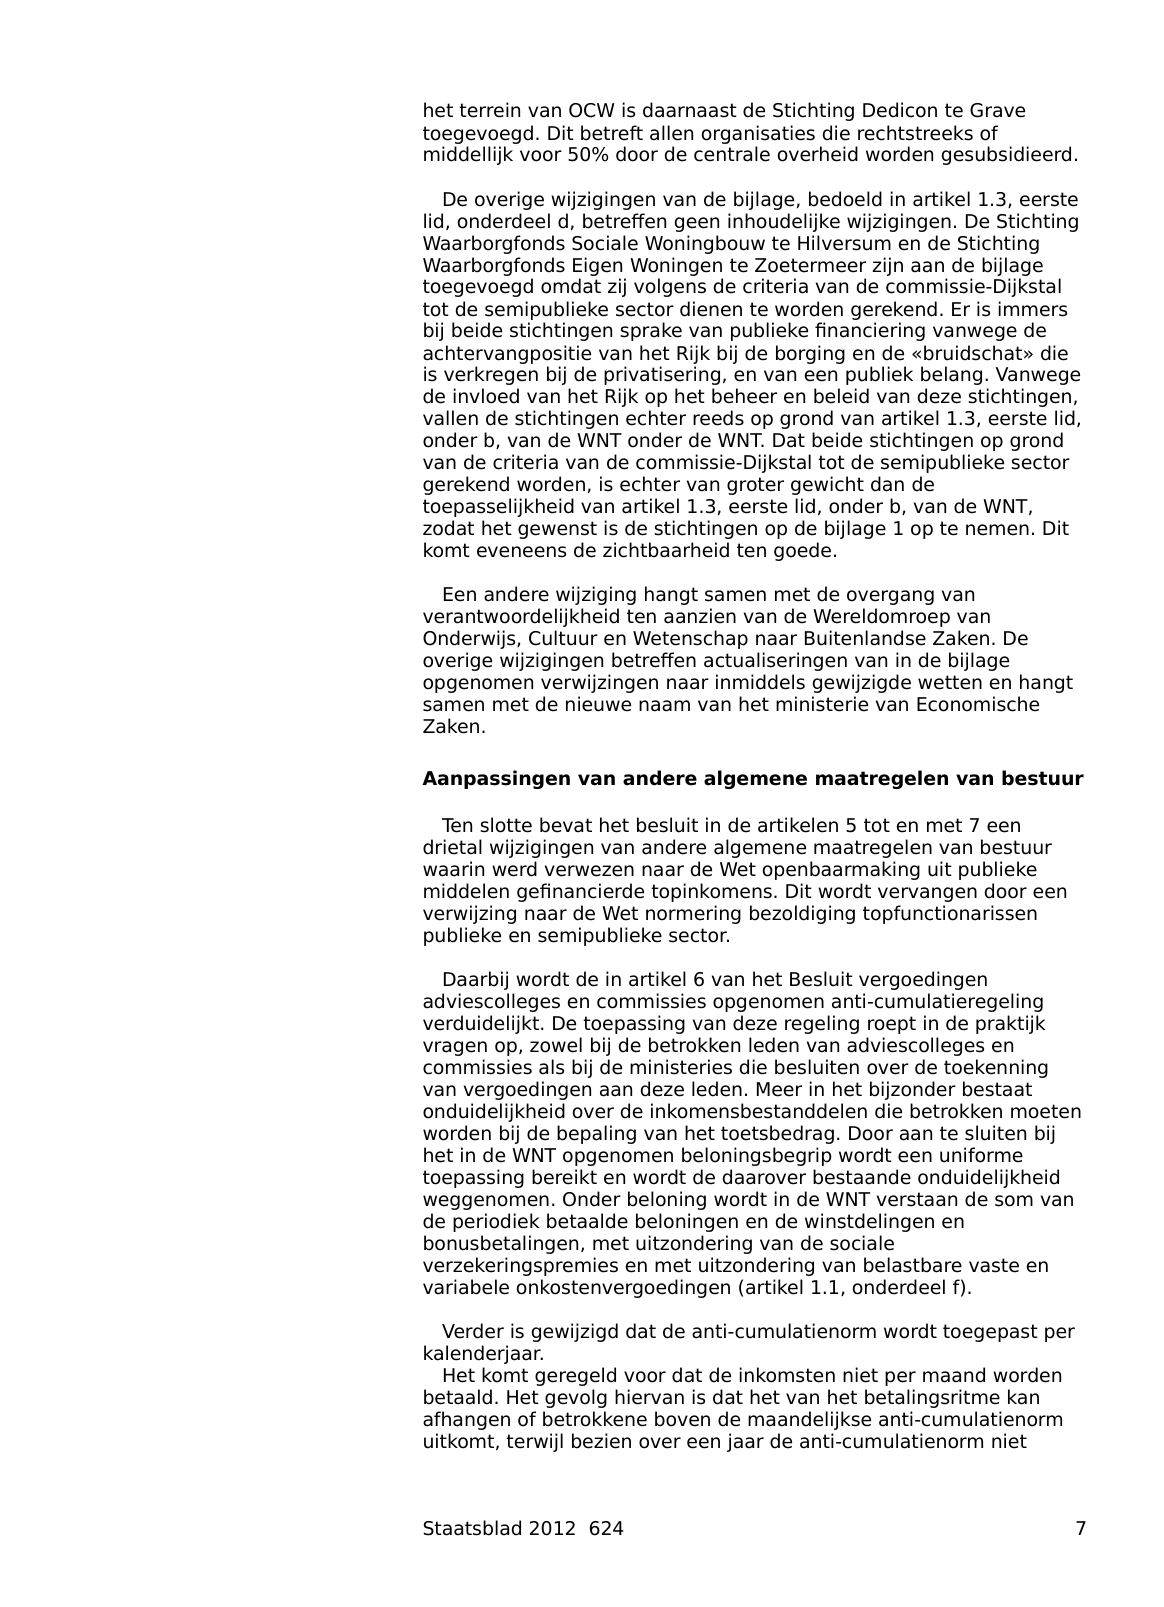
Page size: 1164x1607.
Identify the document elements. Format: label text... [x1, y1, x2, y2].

text Een andere wijziging hangt samen met de overgang van verantwoordelijkheid ten aanzien van de Wereldomroep van Onderwijs, Cultuur en Wetenschap naar Buitenlandse Zaken. De overige wijzigingen betreffen actualiseringen van in de bijlage opgenomen verwijzingen naar inmiddels gewijzigde wetten en hangt samen met de nieuwe naam van het ministerie van Economische Zaken. [422, 584, 1087, 738]
text De overige wijzigingen van de bijlage, bedoeld in artikel 1.3, eerste lid, onderdeel d, betreffen geen inhoudelijke wijzigingen. De Stichting Waarborgfonds Sociale Woningbouw te Hilversum en de Stichting Waarborgfonds Eigen Woningen te Zoetermeer zijn aan de bijlage toegevoegd omdat zij volgens de criteria van de commissie-Dijkstal tot de semipublieke sector dienen te worden gerekend. Er is immers bij beide stichtingen sprake van publieke financiering vanwege de achtervangpositie van het Rijk bij de borging en de «bruidschat» die is verkregen bij de privatisering, en van een publiek belang. Vanwege de invloed van het Rijk op het beheer en beleid van deze stichtingen, vallen de stichtingen echter reeds op grond van artikel 1.3, eerste lid, onder b, van de WNT onder de WNT. Dat beide stichtingen op grond van de criteria van de commissie-Dijkstal tot de semipublieke sector gerekend worden, is echter van groter gewicht dan de toepasselijkheid van artikel 1.3, eerste lid, onder b, van de WNT, zodat het gewenst is de stichtingen op de bijlage 1 op te nemen. Dit komt eveneens de zichtbaarheid ten goede. [422, 188, 1087, 562]
text Daarbij wordt de in artikel 6 van het Besluit vergoedingen adviescolleges en commissies opgenomen anti-cumulatieregeling verduidelijkt. De toepassing van deze regeling roept in de praktijk vragen op, zowel bij de betrokken leden van adviescolleges en commissies als bij de ministeries die besluiten over de toekenning van vergoedingen aan deze leden. Meer in het bijzonder bestaat onduidelijkheid over de inkomensbestanddelen die betrokken moeten worden bij de bepaling van het toetsbedrag. Door aan te sluiten bij het in de WNT opgenomen beloningsbegrip wordt een uniforme toepassing bereikt en wordt de daarover bestaande onduidelijkheid weggenomen. Onder beloning wordt in de WNT verstaan de som van de periodiek betaalde beloningen en de winstdelingen en bonusbetalingen, met uitzondering van de sociale verzekeringspremies en met uitzondering van belastbare vaste en variabele onkostenvergoedingen (artikel 1.1, onderdeel f). [422, 969, 1087, 1299]
text Ten slotte bevat het besluit in de artikelen 5 tot en met 7 een drietal wijzigingen van andere algemene maatregelen van bestuur waarin werd verwezen naar de Wet openbaarmaking uit publieke middelen gefinancierde topinkomens. Dit wordt vervangen door een verwijzing naar de Wet normering bezoldiging topfunctionarissen publieke en semipublieke sector. [422, 815, 1087, 947]
text Het komt geregeld voor dat de inkomsten niet per maand worden betaald. Het gevolg hiervan is dat het van het betalingsritme kan afhangen of betrokkene boven de maandelijkse anti-cumulatienorm uitkomt, terwijl bezien over een jaar de anti-cumulatienorm niet [422, 1365, 1087, 1453]
text Verder is gewijzigd dat de anti-cumulatienorm wordt toegepast per kalenderjaar. [422, 1321, 1087, 1365]
subtitle Aanpassingen van andere algemene maatregelen van bestuur [422, 768, 1087, 790]
text het terrein van OCW is daarnaast de Stichting Dedicon te Grave toegevoegd. Dit betreft allen organisaties die rechtstreeks of middellijk voor 50% door de centrale overheid worden gesubsidieerd. [422, 100, 1087, 166]
